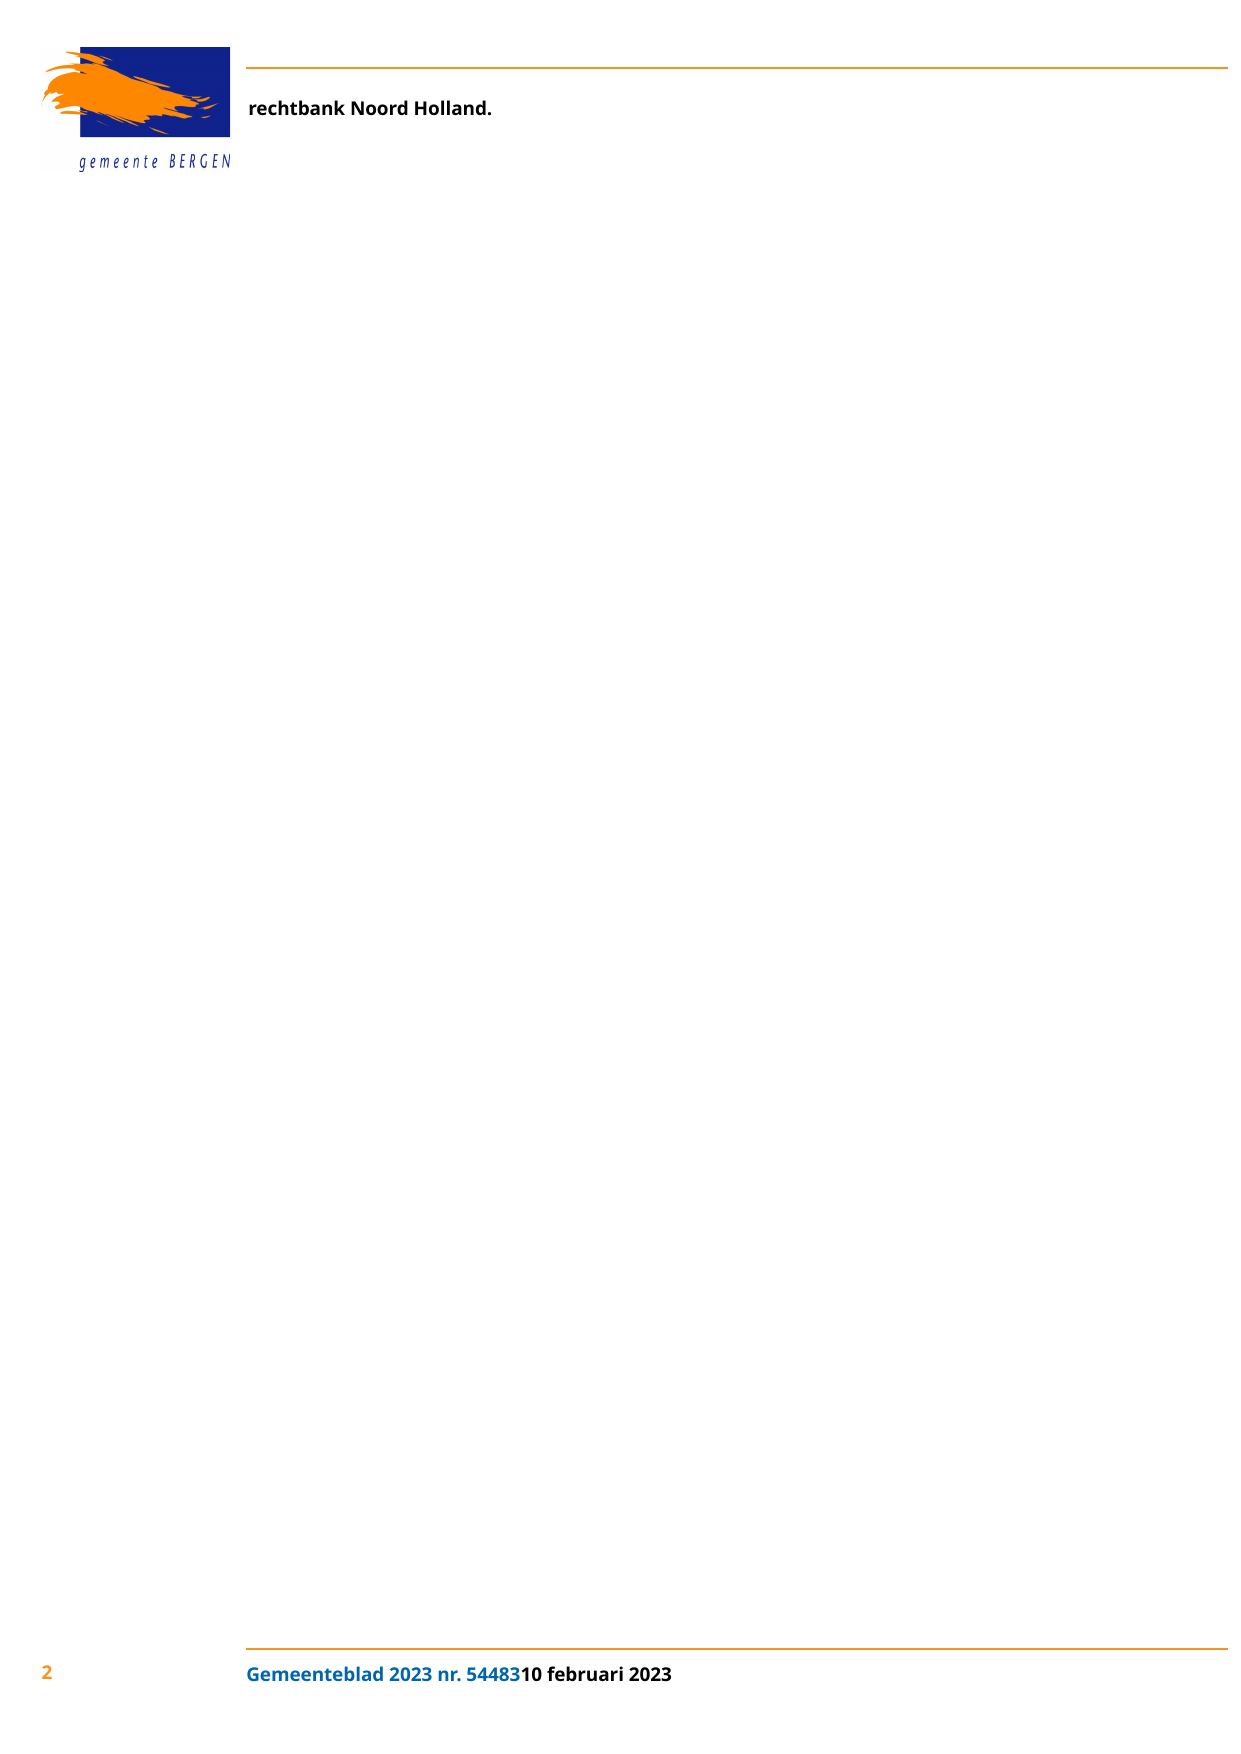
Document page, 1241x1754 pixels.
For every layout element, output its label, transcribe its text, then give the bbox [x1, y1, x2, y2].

text rechtbank Noord Holland. [248, 95, 1152, 121]
picture [41, 47, 231, 172]
